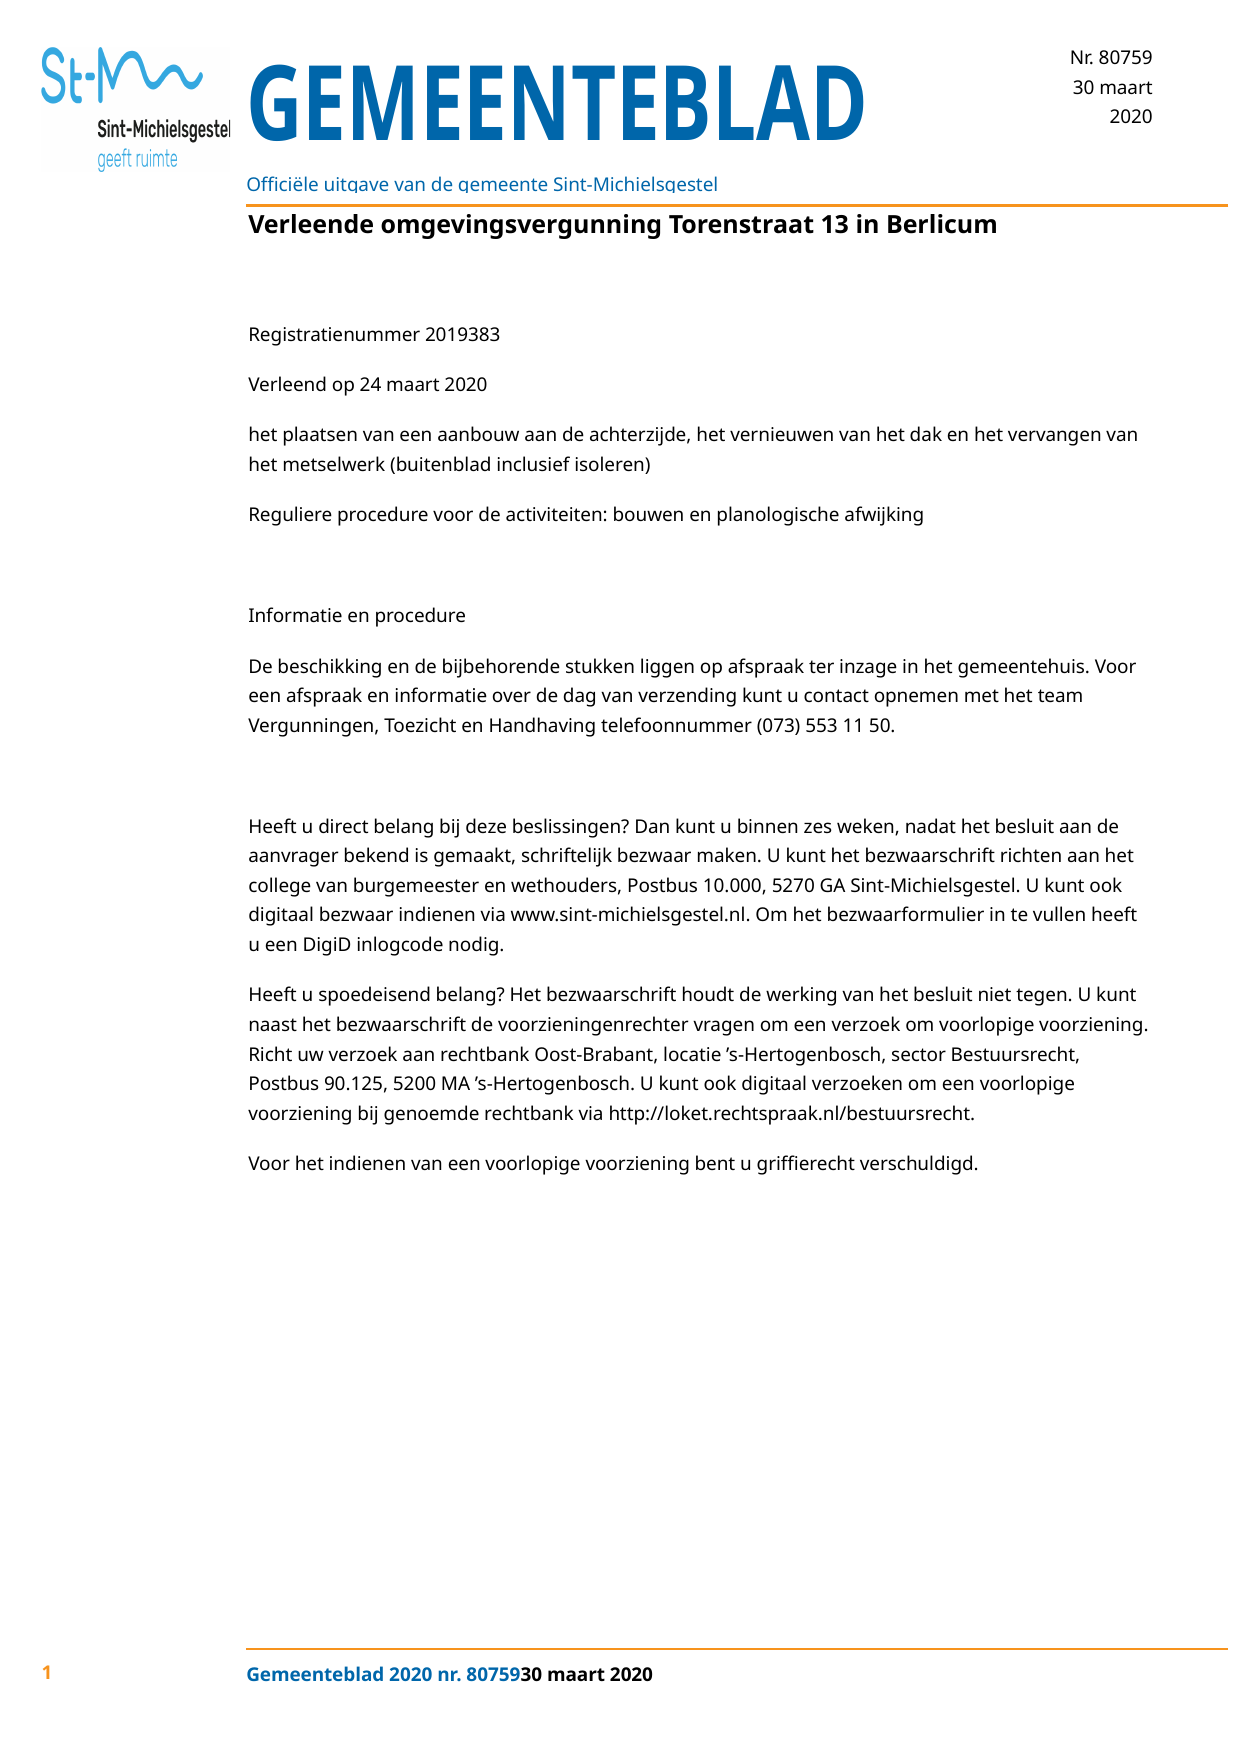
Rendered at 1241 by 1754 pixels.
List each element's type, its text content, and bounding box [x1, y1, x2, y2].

text Verleend op 24 maart 2020 [248, 371, 1152, 397]
text Voor het indienen van een voorlopige voorziening bent u griffierecht verschuldigd. [248, 1150, 1152, 1176]
text De beschikking en de bijbehorende stukken liggen op afspraak ter inzage in het gemeentehuis. Voor een afspraak en informatie over de dag van verzending kunt u contact opnemen met het team Vergunningen, Toezicht en Handhaving telefoonnummer (073) 553 11 50. [248, 653, 1152, 738]
text Informatie en procedure [248, 602, 1152, 628]
text Heeft u spoedeisend belang? Het bezwaarschrift houdt de werking van het besluit niet tegen. U kunt naast het bezwaarschrift de voorzieningenrechter vragen om een verzoek om voorlopige voorziening. Richt uw verzoek aan rechtbank Oost-Brabant, locatie ’s-Hertogenbosch, sector Bestuursrecht, Postbus 90.125, 5200 MA ’s-Hertogenbosch. U kunt ook digitaal verzoeken om een voorlopige voorziening bij genoemde rechtbank via http://loket.rechtspraak.nl/bestuursrecht. [248, 982, 1152, 1126]
picture [41, 47, 231, 172]
text het plaatsen van een aanbouw aan de achterzijde, het vernieuwen van het dak en het vervangen van het metselwerk (buitenblad inclusief isoleren) [248, 422, 1152, 477]
text Registratienummer 2019383 [248, 321, 1152, 346]
text Reguliere procedure voor de activiteiten: bouwen en planologische afwijking [248, 502, 1152, 527]
text Heeft u direct belang bij deze beslissingen? Dan kunt u binnen zes weken, nadat het besluit aan de aanvrager bekend is gemaakt, schriftelijk bezwaar maken. U kunt het bezwaarschrift richten aan het college van burgemeester en wethouders, Postbus 10.000, 5270 GA Sint-Michielsgestel. U kunt ook digitaal bezwaar indienen via www.sint-michielsgestel.nl. Om het bezwaarformulier in te vullen heeft u een DigiD inlogcode nodig. [248, 813, 1152, 957]
text Verleende omgevingsvergunning Torenstraat 13 in Berlicum [248, 207, 1152, 241]
